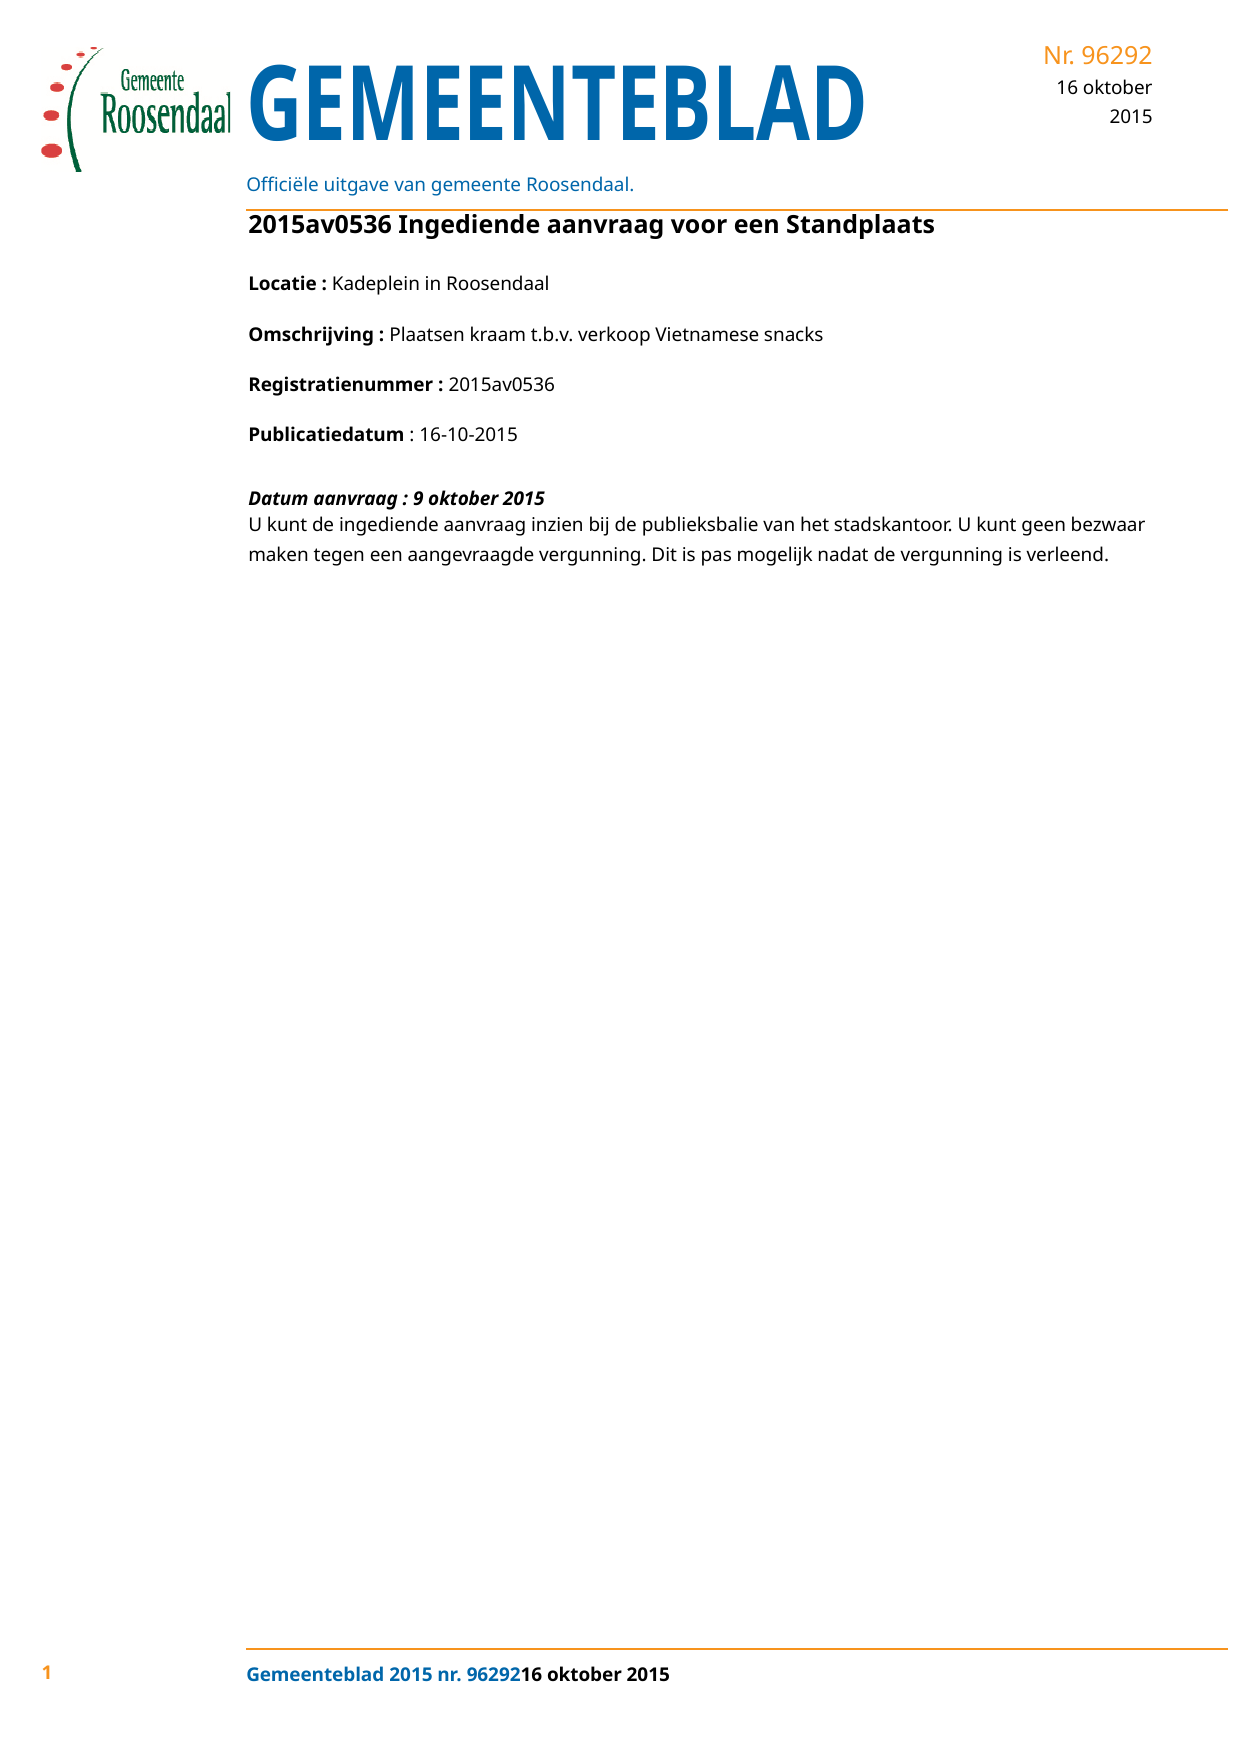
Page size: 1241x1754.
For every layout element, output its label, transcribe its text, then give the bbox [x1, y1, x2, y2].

picture [41, 47, 231, 172]
text U kunt de ingediende aanvraag inzien bij de publieksbalie van het stadskantoor. U kunt geen bezwaar maken tegen een aangevraagde vergunning. Dit is pas mogelijk nadat de vergunning is verleend. [248, 511, 1152, 567]
text Registratienummer : 2015av0536 [248, 371, 1152, 397]
text 2015av0536 Ingediende aanvraag voor een Standplaats [248, 211, 1152, 241]
text Publicatiedatum : 16-10-2015 [248, 422, 1152, 447]
text Datum aanvraag : 9 oktober 2015 [248, 486, 1152, 511]
text Omschrijving : Plaatsen kraam t.b.v. verkoop Vietnamese snacks [248, 321, 1152, 346]
text Locatie : Kadeplein in Roosendaal [248, 270, 1152, 296]
